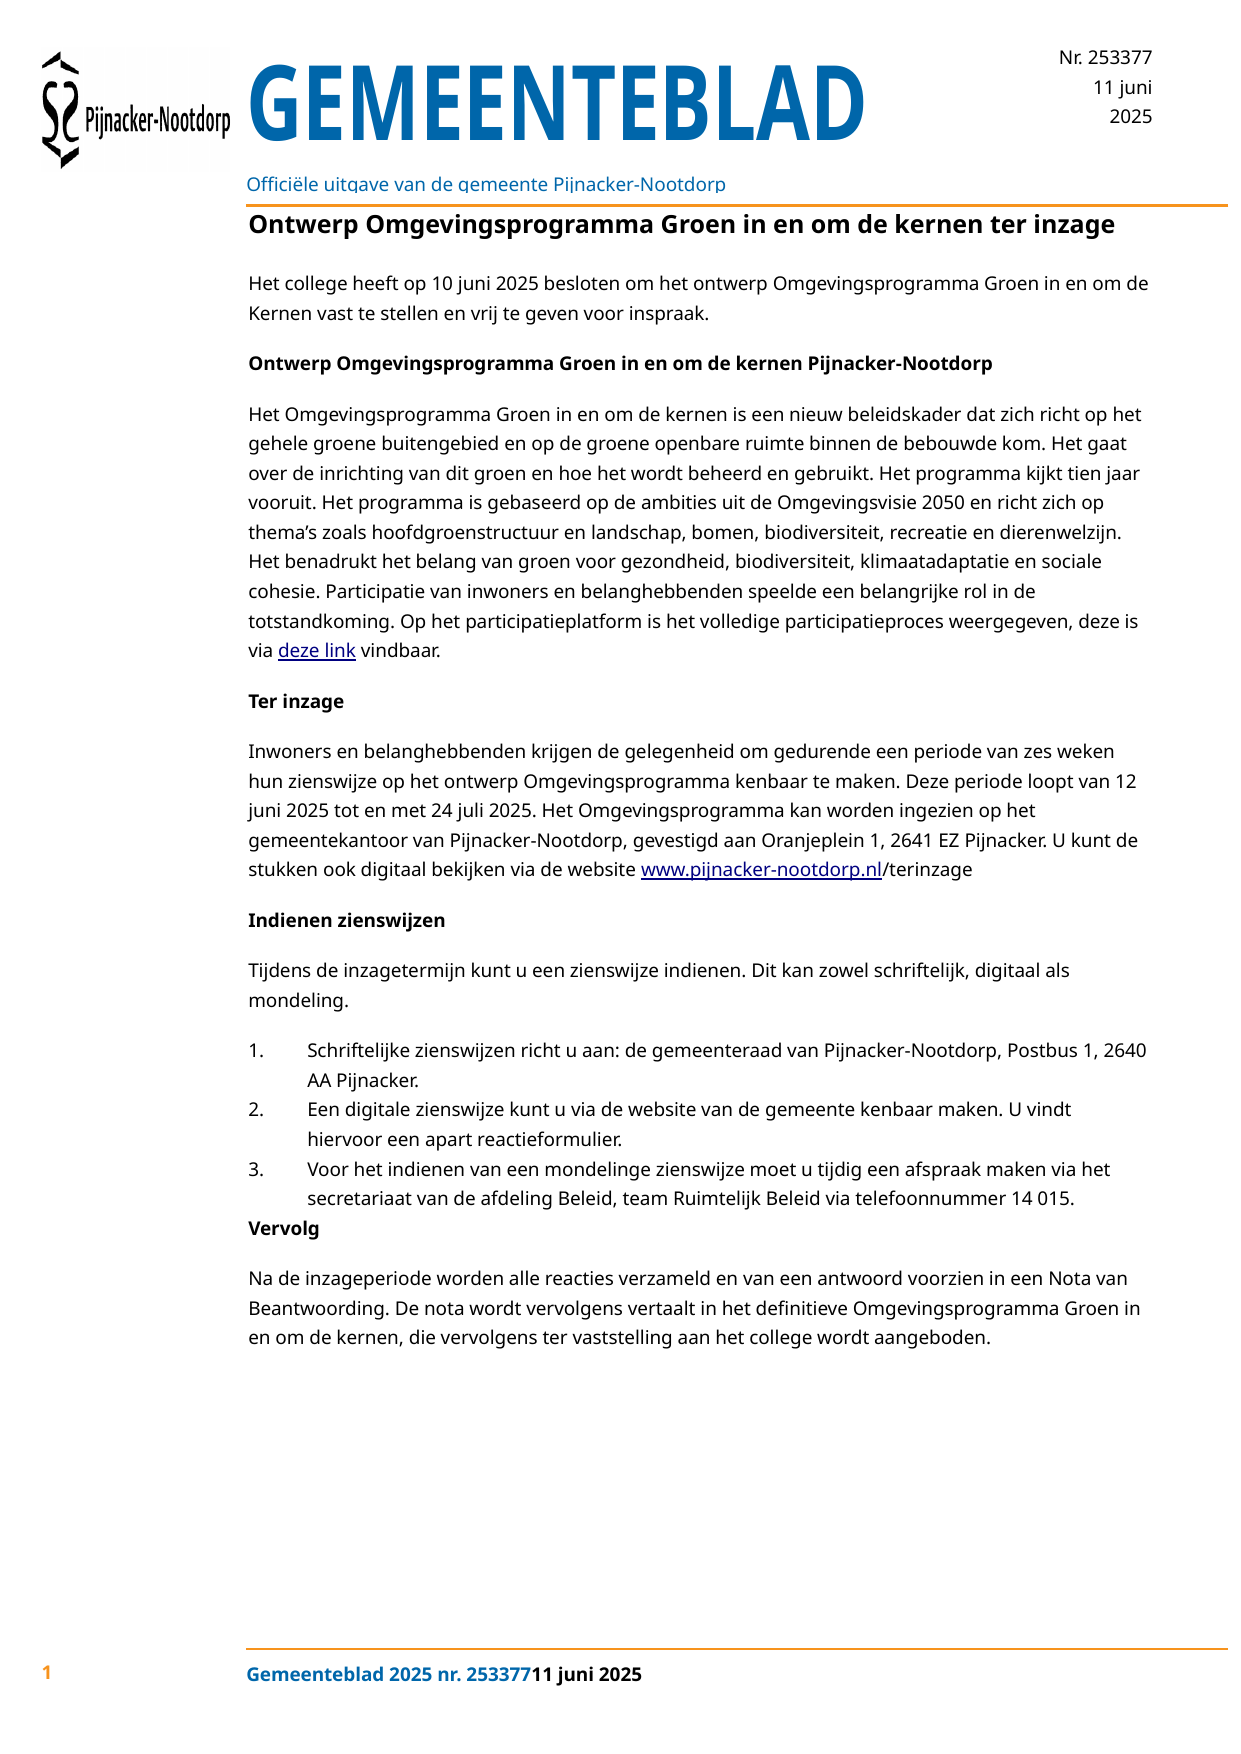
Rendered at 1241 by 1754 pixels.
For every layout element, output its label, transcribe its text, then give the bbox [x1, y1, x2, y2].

list Een digitale zienswijze kunt u via de website van de gemeente kenbaar maken. U vindt hiervoor een apart reactieformulier. [248, 1097, 1152, 1152]
text Na de inzageperiode worden alle reacties verzameld en van een antwoord voorzien in een Nota van Beantwoording. De nota wordt vervolgens vertaalt in het definitieve Omgevingsprogramma Groen in en om de kernen, die vervolgens ter vaststelling aan het college wordt aangeboden. [248, 1265, 1152, 1350]
picture [41, 47, 231, 172]
text Ontwerp Omgevingsprogramma Groen in en om de kernen ter inzage [248, 207, 1152, 241]
text Ter inzage [248, 688, 1152, 713]
text Ontwerp Omgevingsprogramma Groen in en om de kernen Pijnacker-Nootdorp [248, 350, 1152, 376]
text Vervolg [248, 1215, 1152, 1241]
text Tijdens de inzagetermijn kunt u een zienswijze indienen. Dit kan zowel schriftelijk, digitaal als mondeling. [248, 957, 1152, 1013]
text Het college heeft op 10 juni 2025 besloten om het ontwerp Omgevingsprogramma Groen in en om de Kernen vast te stellen en vrij te geven voor inspraak. [248, 270, 1152, 326]
text Inwoners en belanghebbenden krijgen de gelegenheid om gedurende een periode van zes weken hun zienswijze op het ontwerp Omgevingsprogramma kenbaar te maken. Deze periode loopt van 12 juni 2025 tot en met 24 juli 2025. Het Omgevingsprogramma kan worden ingezien op het gemeentekantoor van Pijnacker-Nootdorp, gevestigd aan Oranjeplein 1, 2641 EZ Pijnacker. U kunt de stukken ook digitaal bekijken via de website www.pijnacker-nootdorp.nl/terinzage [248, 738, 1152, 882]
text Indienen zienswijzen [248, 907, 1152, 933]
list Voor het indienen van een mondelinge zienswijze moet u tijdig een afspraak maken via het secretariaat van de afdeling Beleid, team Ruimtelijk Beleid via telefoonnummer 14 015. [248, 1156, 1152, 1211]
text Het Omgevingsprogramma Groen in en om de kernen is een nieuw beleidskader dat zich richt op het gehele groene buitengebied en op de groene openbare ruimte binnen de bebouwde kom. Het gaat over de inrichting van dit groen en hoe het wordt beheerd en gebruikt. Het programma kijkt tien jaar vooruit. Het programma is gebaseerd op de ambities uit de Omgevingsvisie 2050 en richt zich op thema’s zoals hoofdgroenstructuur en landschap, bomen, biodiversiteit, recreatie en dierenwelzijn. Het benadrukt het belang van groen voor gezondheid, biodiversiteit, klimaatadaptatie en sociale cohesie. Participatie van inwoners en belanghebbenden speelde een belangrijke rol in de totstandkoming. Op het participatieplatform is het volledige participatieproces weergegeven, deze is via deze link vindbaar. [248, 401, 1152, 663]
list Schriftelijke zienswijzen richt u aan: de gemeenteraad van Pijnacker-Nootdorp, Postbus 1, 2640 AA Pijnacker. [248, 1037, 1152, 1093]
